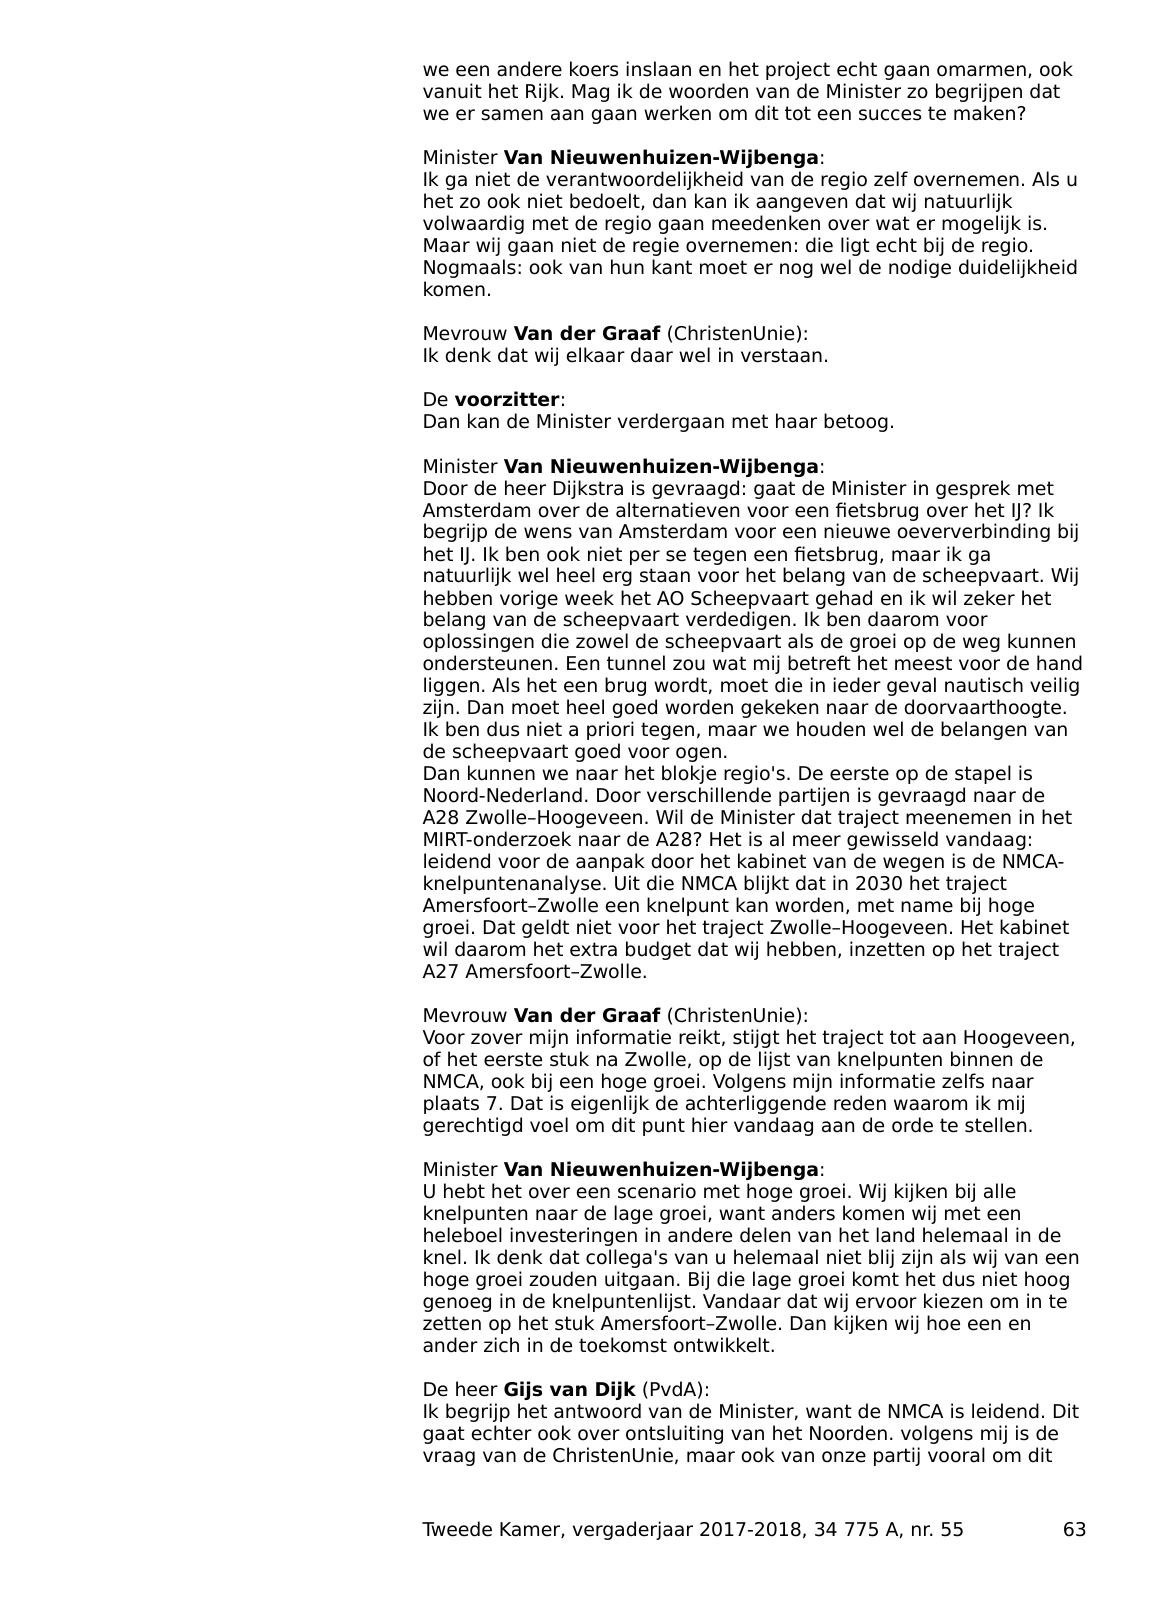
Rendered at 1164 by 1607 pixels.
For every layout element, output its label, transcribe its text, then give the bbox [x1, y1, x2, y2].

text Dan kan de Minister verdergaan met haar betoog. [422, 411, 1087, 433]
text Ik ga niet de verantwoordelijkheid van de regio zelf overnemen. Als u het zo ook niet bedoelt, dan kan ik aangeven dat wij natuurlijk volwaardig met de regio gaan meedenken over wat er mogelijk is. Maar wij gaan niet de regie overnemen: die ligt echt bij de regio. Nogmaals: ook van hun kant moet er nog wel de nodige duidelijkheid komen. [422, 169, 1087, 301]
text Ik begrijp het antwoord van de Minister, want de NMCA is leidend. Dit gaat echter ook over ontsluiting van het Noorden. volgens mij is de vraag van de ChristenUnie, maar ook van onze partij vooral om dit [422, 1401, 1087, 1467]
text we een andere koers inslaan en het project echt gaan omarmen, ook vanuit het Rijk. Mag ik de woorden van de Minister zo begrijpen dat we er samen aan gaan werken om dit tot een succes te maken? [422, 59, 1087, 125]
text U hebt het over een scenario met hoge groei. Wij kijken bij alle knelpunten naar de lage groei, want anders komen wij met een heleboel investeringen in andere delen van het land helemaal in de knel. Ik denk dat collega's van u helemaal niet blij zijn als wij van een hoge groei zouden uitgaan. Bij die lage groei komt het dus niet hoog genoeg in de knelpuntenlijst. Vandaar dat wij ervoor kiezen om in te zetten op het stuk Amersfoort–Zwolle. Dan kijken wij hoe een en ander zich in de toekomst ontwikkelt. [422, 1181, 1087, 1357]
text Ik denk dat wij elkaar daar wel in verstaan. [422, 345, 1087, 367]
text Minister Van Nieuwenhuizen-Wijbenga: [422, 147, 1087, 169]
text Minister Van Nieuwenhuizen-Wijbenga: [422, 456, 1087, 477]
text De voorzitter: [422, 389, 1087, 411]
text Voor zover mijn informatie reikt, stijgt het traject tot aan Hoogeveen, of het eerste stuk na Zwolle, op de lijst van knelpunten binnen de NMCA, ook bij een hoge groei. Volgens mijn informatie zelfs naar plaats 7. Dat is eigenlijk de achterliggende reden waarom ik mij gerechtigd voel om dit punt hier vandaag aan de orde te stellen. [422, 1027, 1087, 1137]
text Dan kunnen we naar het blokje regio's. De eerste op de stapel is Noord-Nederland. Door verschillende partijen is gevraagd naar de A28 Zwolle–Hoogeveen. Wil de Minister dat traject meenemen in het MIRT-onderzoek naar de A28? Het is al meer gewisseld vandaag: leidend voor de aanpak door het kabinet van de wegen is de NMCA-knelpuntenanalyse. Uit die NMCA blijkt dat in 2030 het traject Amersfoort–Zwolle een knelpunt kan worden, met name bij hoge groei. Dat geldt niet voor het traject Zwolle–Hoogeveen. Het kabinet wil daarom het extra budget dat wij hebben, inzetten op het traject A27 Amersfoort–Zwolle. [422, 763, 1087, 983]
text Minister Van Nieuwenhuizen-Wijbenga: [422, 1159, 1087, 1181]
text Mevrouw Van der Graaf (ChristenUnie): [422, 323, 1087, 345]
text Mevrouw Van der Graaf (ChristenUnie): [422, 1005, 1087, 1027]
text Door de heer Dijkstra is gevraagd: gaat de Minister in gesprek met Amsterdam over de alternatieven voor een fietsbrug over het IJ? Ik begrijp de wens van Amsterdam voor een nieuwe oeververbinding bij het IJ. Ik ben ook niet per se tegen een fietsbrug, maar ik ga natuurlijk wel heel erg staan voor het belang van de scheepvaart. Wij hebben vorige week het AO Scheepvaart gehad en ik wil zeker het belang van de scheepvaart verdedigen. Ik ben daarom voor oplossingen die zowel de scheepvaart als de groei op de weg kunnen ondersteunen. Een tunnel zou wat mij betreft het meest voor de hand liggen. Als het een brug wordt, moet die in ieder geval nautisch veilig zijn. Dan moet heel goed worden gekeken naar de doorvaarthoogte. Ik ben dus niet a priori tegen, maar we houden wel de belangen van de scheepvaart goed voor ogen. [422, 477, 1087, 763]
text De heer Gijs van Dijk (PvdA): [422, 1379, 1087, 1401]
